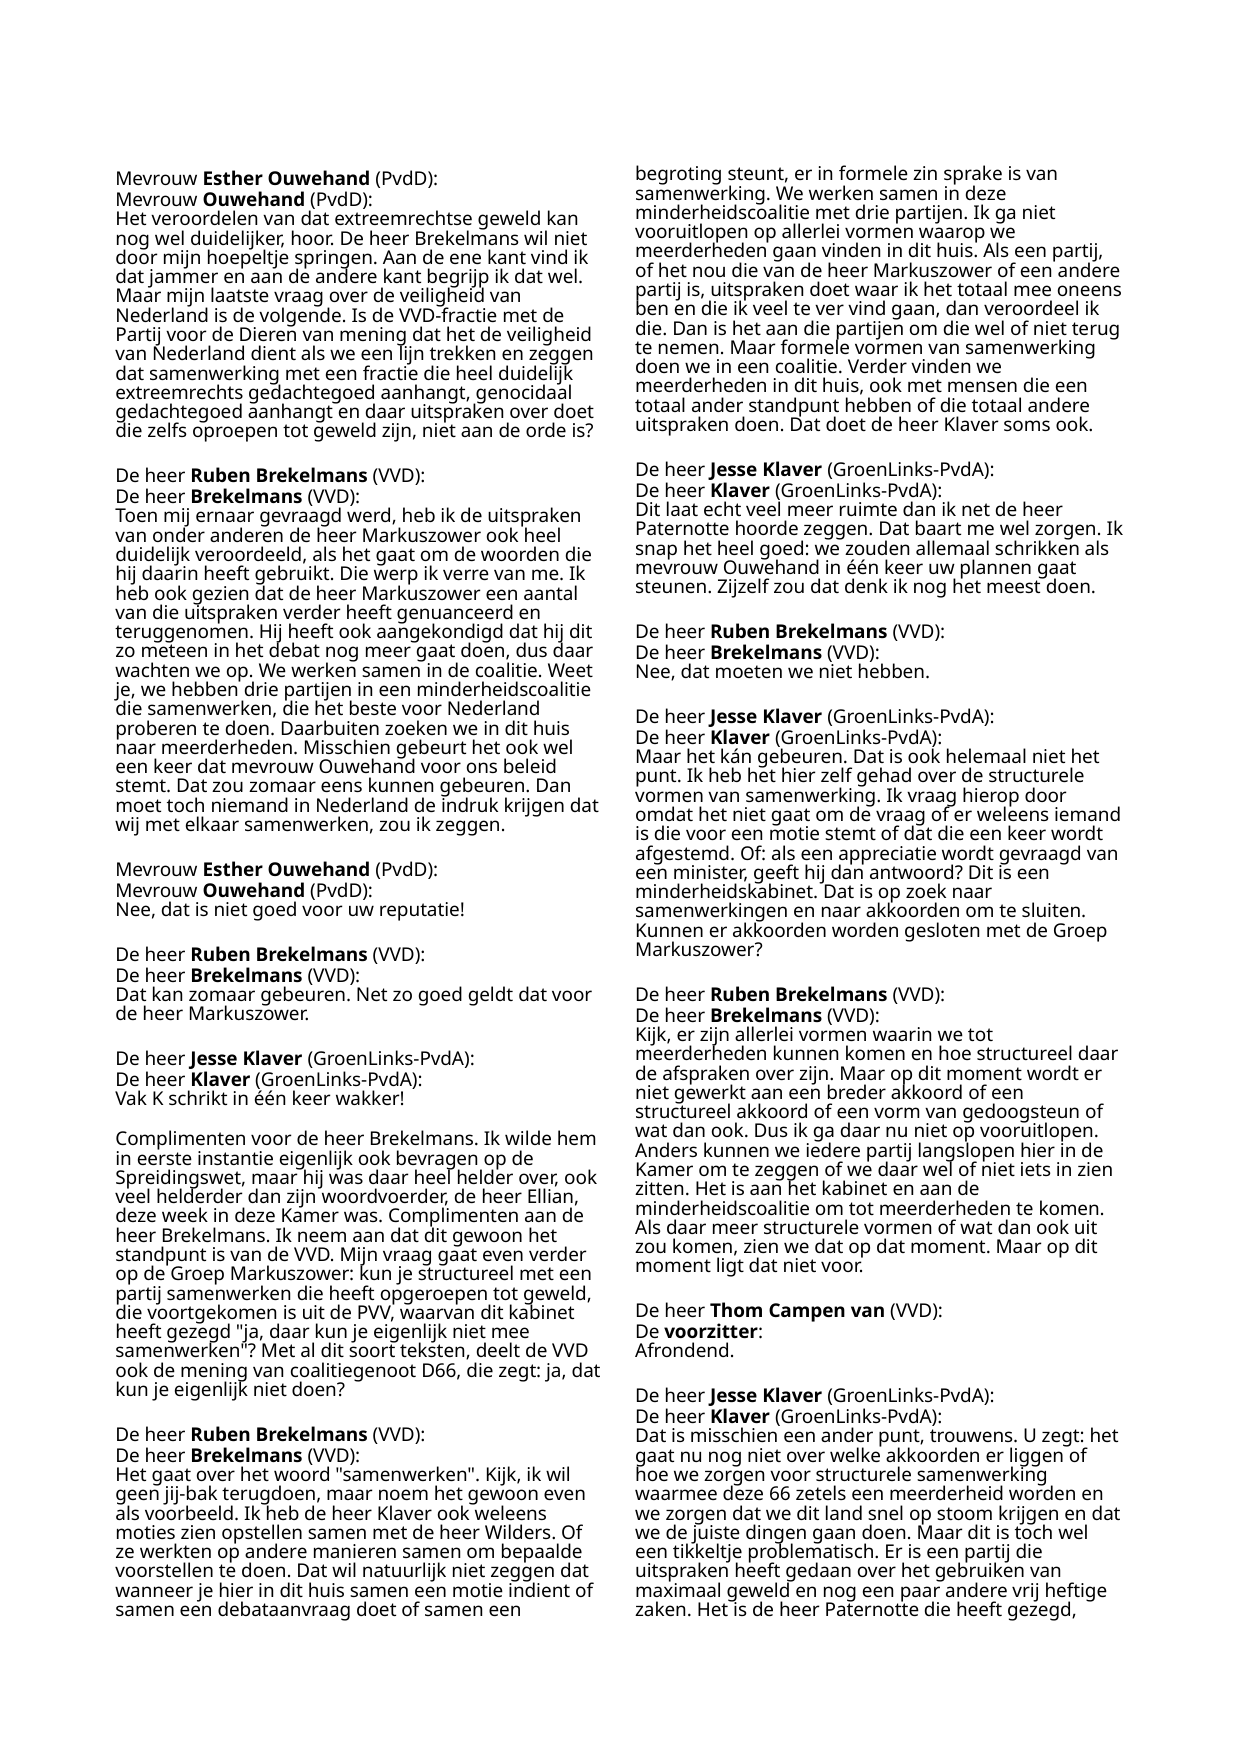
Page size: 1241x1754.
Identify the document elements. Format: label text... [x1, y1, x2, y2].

text De heer Thom Campen van (VVD): [635, 1297, 1125, 1323]
text Het veroordelen van dat extreemrechtse geweld kan nog wel duidelijker, hoor. De heer Brekelmans wil niet door mijn hoepeltje springen. Aan de ene kant vind ik dat jammer en aan de andere kant begrijp ik dat wel. Maar mijn laatste vraag over de veiligheid van Nederland is de volgende. Is de VVD-fractie met de Partij voor de Dieren van mening dat het de veiligheid van Nederland dient als we een lijn trekken en zeggen dat samenwerking met een fractie die heel duidelijk extreemrechts gedachtegoed aanhangt, genocidaal gedachtegoed aanhangt en daar uitspraken over doet die zelfs oproepen tot geweld zijn, niet aan de orde is? [115, 210, 605, 442]
text Mevrouw Ouwehand (PvdD): [115, 882, 605, 901]
text De heer Klaver (GroenLinks-PvdA): [635, 482, 1125, 501]
text Dit laat echt veel meer ruimte dan ik net de heer Paternotte hoorde zeggen. Dat baart me wel zorgen. Ik snap het heel goed: we zouden allemaal schrikken als mevrouw Ouwehand in één keer uw plannen gaat steunen. Zijzelf zou dat denk ik nog het meest doen. [635, 501, 1125, 597]
text De heer Jesse Klaver (GroenLinks-PvdA): [635, 456, 1125, 482]
text Het gaat over het woord "samenwerken". Kijk, ik wil geen jij-bak terugdoen, maar noem het gewoon even als voorbeeld. Ik heb de heer Klaver ook weleens moties zien opstellen samen met de heer Wilders. Of ze werkten op andere manieren samen om bepaalde voorstellen te doen. Dat wil natuurlijk niet zeggen dat wanneer je hier in dit huis samen een motie indient of samen een debataanvraag doet of samen een [115, 1466, 605, 1620]
text De heer Brekelmans (VVD): [635, 1007, 1125, 1026]
text De heer Ruben Brekelmans (VVD): [115, 1421, 605, 1447]
text Dat is misschien een ander punt, trouwens. U zegt: het gaat nu nog niet over welke akkoorden er liggen of hoe we zorgen voor structurele samenwerking waarmee deze 66 zetels een meerderheid worden en we zorgen dat we dit land snel op stoom krijgen en dat we de juiste dingen gaan doen. Maar dit is toch wel een tikkeltje problematisch. Er is een partij die uitspraken heeft gedaan over het gebruiken van maximaal geweld en nog een paar andere vrij heftige zaken. Het is de heer Paternotte die heeft gezegd, [635, 1427, 1125, 1620]
text De heer Ruben Brekelmans (VVD): [115, 462, 605, 488]
text De heer Brekelmans (VVD): [115, 967, 605, 986]
text Complimenten voor de heer Brekelmans. Ik wilde hem in eerste instantie eigenlijk ook bevragen op de Spreidingswet, maar hij was daar heel helder over, ook veel helderder dan zijn woordvoerder, de heer Ellian, deze week in deze Kamer was. Complimenten aan de heer Brekelmans. Ik neem aan dat dit gewoon het standpunt is van de VVD. Mijn vraag gaat even verder op de Groep Markuszower: kun je structureel met een partij samenwerken die heeft opgeroepen tot geweld, die voortgekomen is uit de PVV, waarvan dit kabinet heeft gezegd "ja, daar kun je eigenlijk niet mee samenwerken"? Met al dit soort teksten, deelt de VVD ook de mening van coalitiegenoot D66, die zegt: ja, dat kun je eigenlijk niet doen? [115, 1130, 605, 1400]
text De heer Ruben Brekelmans (VVD): [115, 941, 605, 967]
text Nee, dat moeten we niet hebben. [635, 663, 1125, 682]
text De heer Brekelmans (VVD): [115, 488, 605, 507]
text De heer Jesse Klaver (GroenLinks-PvdA): [115, 1045, 605, 1071]
text De heer Ruben Brekelmans (VVD): [635, 981, 1125, 1007]
text De heer Jesse Klaver (GroenLinks-PvdA): [635, 703, 1125, 729]
text De heer Klaver (GroenLinks-PvdA): [635, 1408, 1125, 1427]
text De heer Klaver (GroenLinks-PvdA): [635, 729, 1125, 748]
text Dat kan zomaar gebeuren. Net zo goed geldt dat voor de heer Markuszower. [115, 986, 605, 1024]
text De heer Jesse Klaver (GroenLinks-PvdA): [635, 1382, 1125, 1408]
text Kijk, er zijn allerlei vormen waarin we tot meerderheden kunnen komen en hoe structureel daar de afspraken over zijn. Maar op dit moment wordt er niet gewerkt aan een breder akkoord of een structureel akkoord of een vorm van gedoogsteun of wat dan ook. Dus ik ga daar nu niet op vooruitlopen. Anders kunnen we iedere partij langslopen hier in de Kamer om te zeggen of we daar wel of niet iets in zien zitten. Het is aan het kabinet en aan de minderheidscoalitie om tot meerderheden te komen. Als daar meer structurele vormen of wat dan ook uit zou komen, zien we dat op dat moment. Maar op dit moment ligt dat niet voor. [635, 1026, 1125, 1277]
text Mevrouw Esther Ouwehand (PvdD): [115, 856, 605, 882]
text Vak K schrikt in één keer wakker! [115, 1090, 605, 1110]
text De voorzitter: [635, 1323, 1125, 1342]
text De heer Brekelmans (VVD): [115, 1447, 605, 1466]
text De heer Brekelmans (VVD): [635, 644, 1125, 663]
text De heer Ruben Brekelmans (VVD): [635, 618, 1125, 644]
text Maar het kán gebeuren. Dat is ook helemaal niet het punt. Ik heb het hier zelf gehad over de structurele vormen van samenwerking. Ik vraag hierop door omdat het niet gaat om de vraag of er weleens iemand is die voor een motie stemt of dat die een keer wordt afgestemd. Of: als een appreciatie wordt gevraagd van een minister, geeft hij dan antwoord? Dit is een minderheidskabinet. Dat is op zoek naar samenwerkingen en naar akkoorden om te sluiten. Kunnen er akkoorden worden gesloten met de Groep Markuszower? [635, 748, 1125, 960]
text begroting steunt, er in formele zin sprake is van samenwerking. We werken samen in deze minderheidscoalitie met drie partijen. Ik ga niet vooruitlopen op allerlei vormen waarop we meerderheden gaan vinden in dit huis. Als een partij, of het nou die van de heer Markuszower of een andere partij is, uitspraken doet waar ik het totaal mee oneens ben en die ik veel te ver vind gaan, dan veroordeel ik die. Dan is het aan die partijen om die wel of niet terug te nemen. Maar formele vormen van samenwerking doen we in een coalitie. Verder vinden we meerderheden in dit huis, ook met mensen die een totaal ander standpunt hebben of die totaal andere uitspraken doen. Dat doet de heer Klaver soms ook. [635, 165, 1125, 435]
text Mevrouw Esther Ouwehand (PvdD): [115, 165, 605, 191]
text De heer Klaver (GroenLinks-PvdA): [115, 1071, 605, 1090]
text Nee, dat is niet goed voor uw reputatie! [115, 901, 605, 920]
text Mevrouw Ouwehand (PvdD): [115, 191, 605, 210]
text Toen mij ernaar gevraagd werd, heb ik de uitspraken van onder anderen de heer Markuszower ook heel duidelijk veroordeeld, als het gaat om de woorden die hij daarin heeft gebruikt. Die werp ik verre van me. Ik heb ook gezien dat de heer Markuszower een aantal van die uitspraken verder heeft genuanceerd en teruggenomen. Hij heeft ook aangekondigd dat hij dit zo meteen in het debat nog meer gaat doen, dus daar wachten we op. We werken samen in de coalitie. Weet je, we hebben drie partijen in een minderheidscoalitie die samenwerken, die het beste voor Nederland proberen te doen. Daarbuiten zoeken we in dit huis naar meerderheden. Misschien gebeurt het ook wel een keer dat mevrouw Ouwehand voor ons beleid stemt. Dat zou zomaar eens kunnen gebeuren. Dan moet toch niemand in Nederland de indruk krijgen dat wij met elkaar samenwerken, zou ik zeggen. [115, 507, 605, 835]
text Afrondend. [635, 1342, 1125, 1362]
